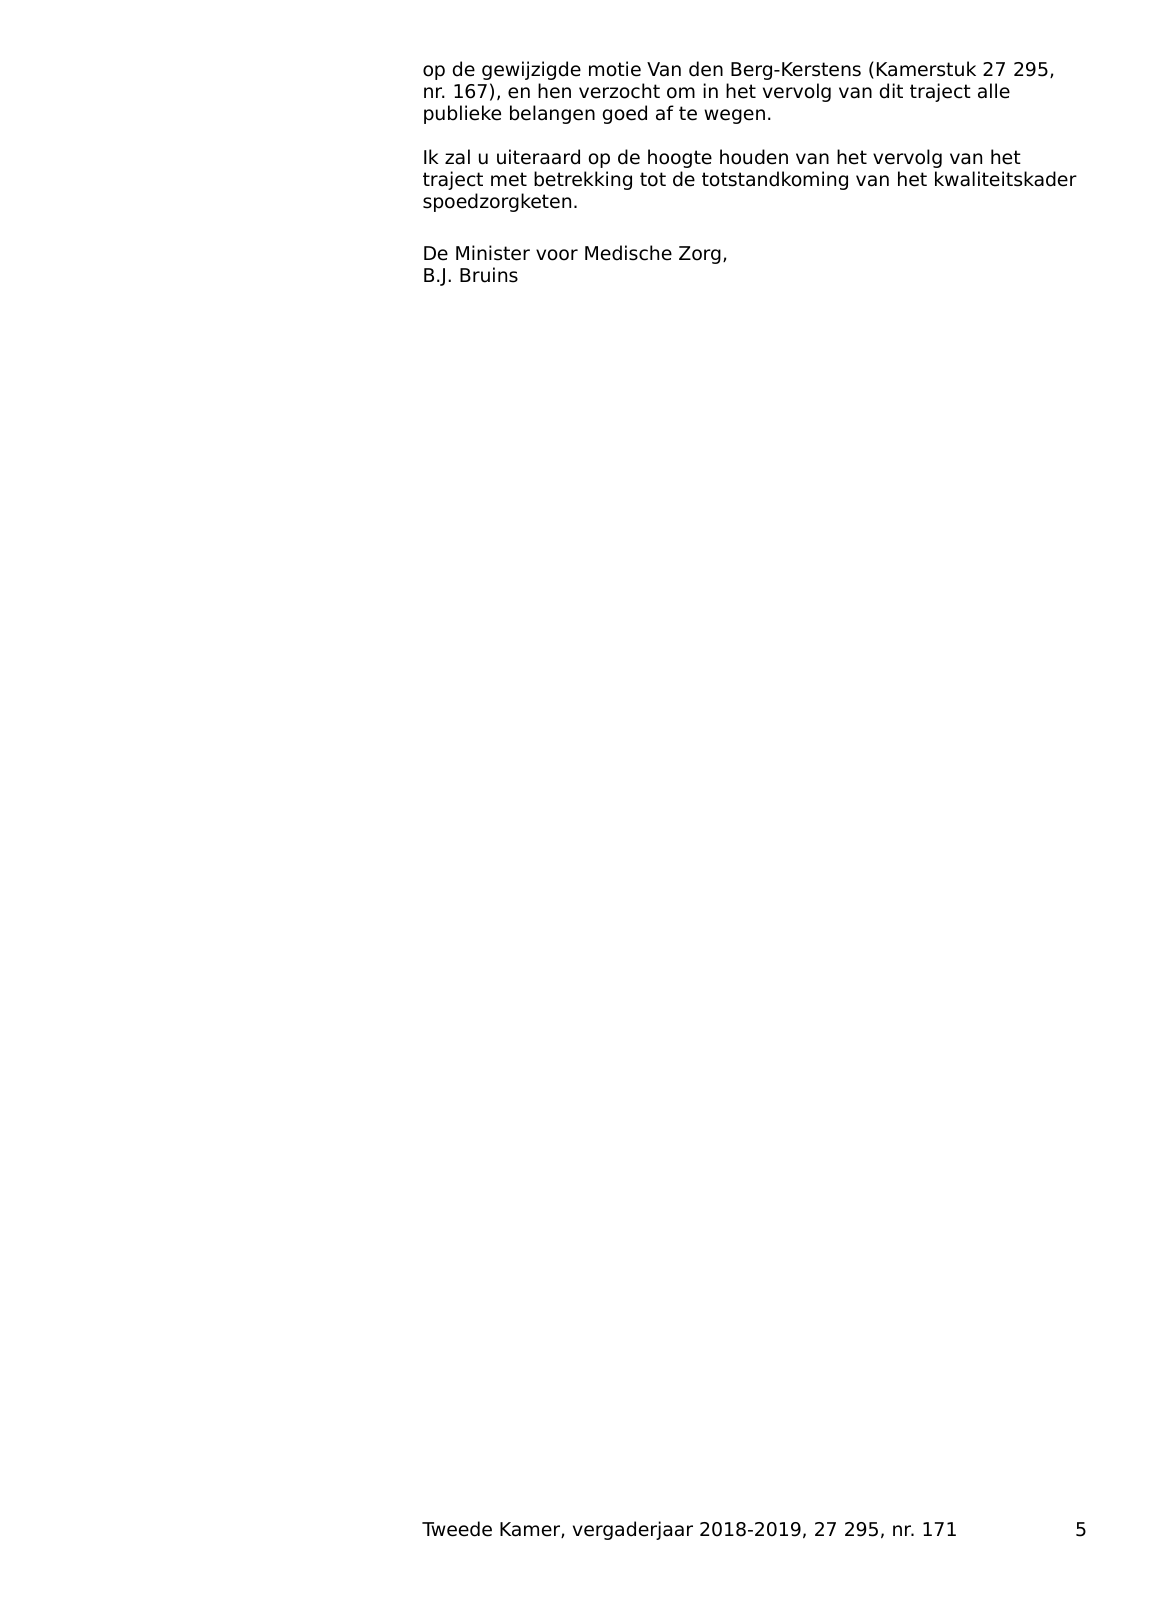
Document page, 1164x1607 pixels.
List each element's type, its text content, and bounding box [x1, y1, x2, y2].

text Ik zal u uiteraard op de hoogte houden van het vervolg van het traject met betrekking tot de totstandkoming van het kwaliteitskader spoedzorgketen. [422, 147, 1087, 213]
text De Minister voor Medische Zorg, B.J. Bruins [422, 243, 1087, 287]
text op de gewijzigde motie Van den Berg-Kerstens (Kamerstuk 27 295, nr. 167), en hen verzocht om in het vervolg van dit traject alle publieke belangen goed af te wegen. [422, 59, 1087, 125]
